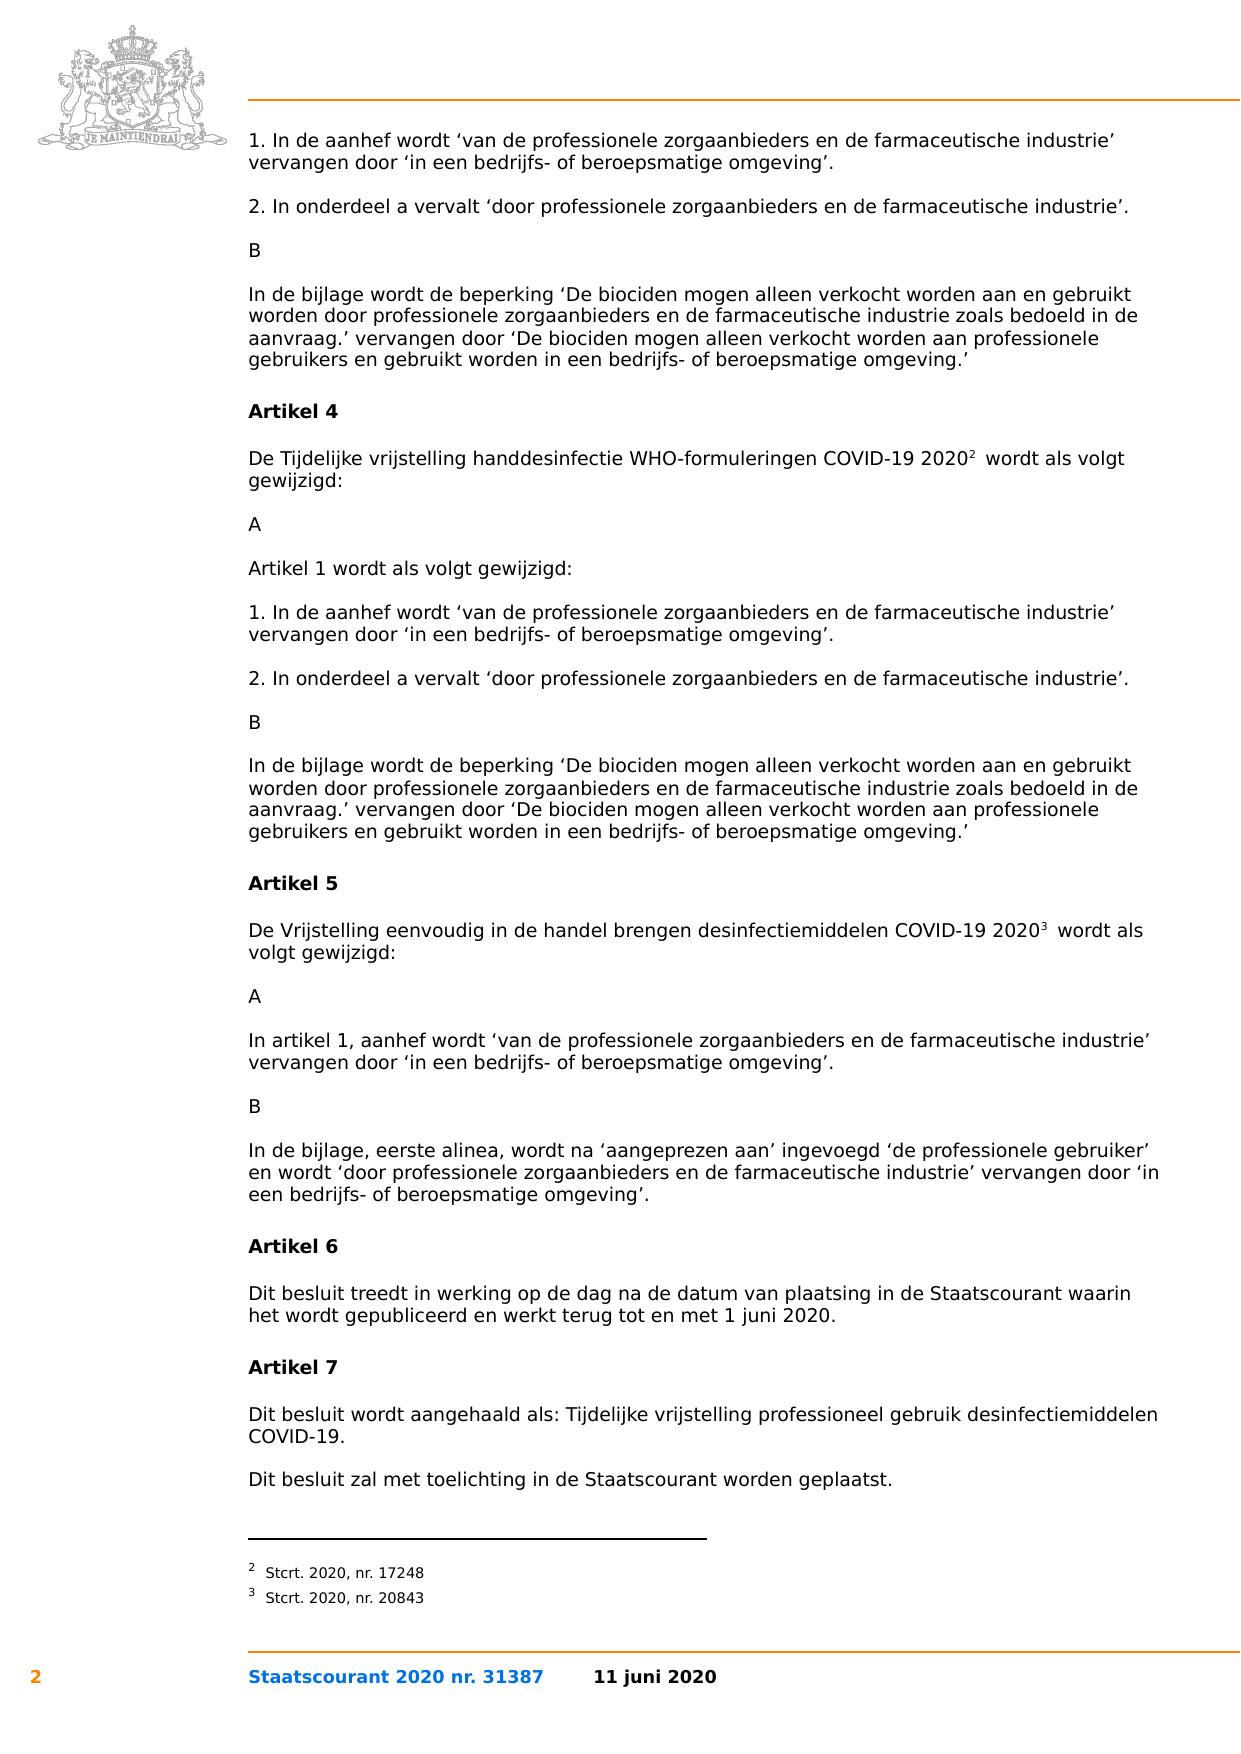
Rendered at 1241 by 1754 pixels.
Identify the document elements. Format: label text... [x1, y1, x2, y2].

text In de bijlage wordt de beperking ‘De biociden mogen alleen verkocht worden aan en gebruikt worden door professionele zorgaanbieders en de farmaceutische industrie zoals bedoeld in de aanvraag.’ vervangen door ‘De biociden mogen alleen verkocht worden aan professionele gebruikers en gebruikt worden in een bedrijfs- of beroepsmatige omgeving.’ [248, 283, 1163, 371]
text In de bijlage, eerste alinea, wordt na ‘aangeprezen aan’ ingevoegd ‘de professionele gebruiker’ en wordt ‘door professionele zorgaanbieders en de farmaceutische industrie’ vervangen door ‘in een bedrijfs- of beroepsmatige omgeving’. [248, 1140, 1163, 1206]
text Artikel 1 wordt als volgt gewijzigd: [248, 558, 1163, 580]
text Dit besluit treedt in werking op de dag na de datum van plaatsing in de Staatscourant waarin het wordt gepubliceerd en werkt terug tot en met 1 juni 2020. [248, 1283, 1163, 1327]
subtitle Artikel 4 [248, 401, 1163, 423]
text A [248, 986, 1163, 1008]
text De Tijdelijke vrijstelling handdesinfectie WHO-formuleringen COVID-19 2020 wordt als volgt gewijzigd: [248, 448, 1163, 492]
text In artikel 1, aanhef wordt ‘van de professionele zorgaanbieders en de farmaceutische industrie’ vervangen door ‘in een bedrijfs- of beroepsmatige omgeving’. [248, 1030, 1163, 1074]
text B [248, 239, 1163, 262]
subtitle Artikel 5 [248, 873, 1163, 895]
text De Vrijstelling eenvoudig in de handel brengen desinfectiemiddelen COVID-19 2020 wordt als volgt gewijzigd: [248, 920, 1163, 964]
text Dit besluit zal met toelichting in de Staatscourant worden geplaatst. [248, 1469, 1163, 1491]
picture [38, 25, 227, 150]
text In de bijlage wordt de beperking ‘De biociden mogen alleen verkocht worden aan en gebruikt worden door professionele zorgaanbieders en de farmaceutische industrie zoals bedoeld in de aanvraag.’ vervangen door ‘De biociden mogen alleen verkocht worden aan professionele gebruikers en gebruikt worden in een bedrijfs- of beroepsmatige omgeving.’ [248, 755, 1163, 843]
text B [248, 1096, 1163, 1118]
text 2. In onderdeel a vervalt ‘door professionele zorgaanbieders en de farmaceutische industrie’. [248, 668, 1163, 690]
text Stcrt. 2020, nr. 17248 [248, 1561, 1163, 1583]
text Stcrt. 2020, nr. 20843 [248, 1586, 1163, 1608]
text B [248, 712, 1163, 733]
text 2. In onderdeel a vervalt ‘door professionele zorgaanbieders en de farmaceutische industrie’. [248, 196, 1163, 218]
text 1. In de aanhef wordt ‘van de professionele zorgaanbieders en de farmaceutische industrie’ vervangen door ‘in een bedrijfs- of beroepsmatige omgeving’. [248, 130, 1163, 174]
subtitle Artikel 7 [248, 1357, 1163, 1378]
text A [248, 514, 1163, 536]
text Dit besluit wordt aangehaald als: Tijdelijke vrijstelling professioneel gebruik desinfectiemiddelen COVID-19. [248, 1403, 1163, 1447]
text 1. In de aanhef wordt ‘van de professionele zorgaanbieders en de farmaceutische industrie’ vervangen door ‘in een bedrijfs- of beroepsmatige omgeving’. [248, 602, 1163, 646]
subtitle Artikel 6 [248, 1236, 1163, 1258]
